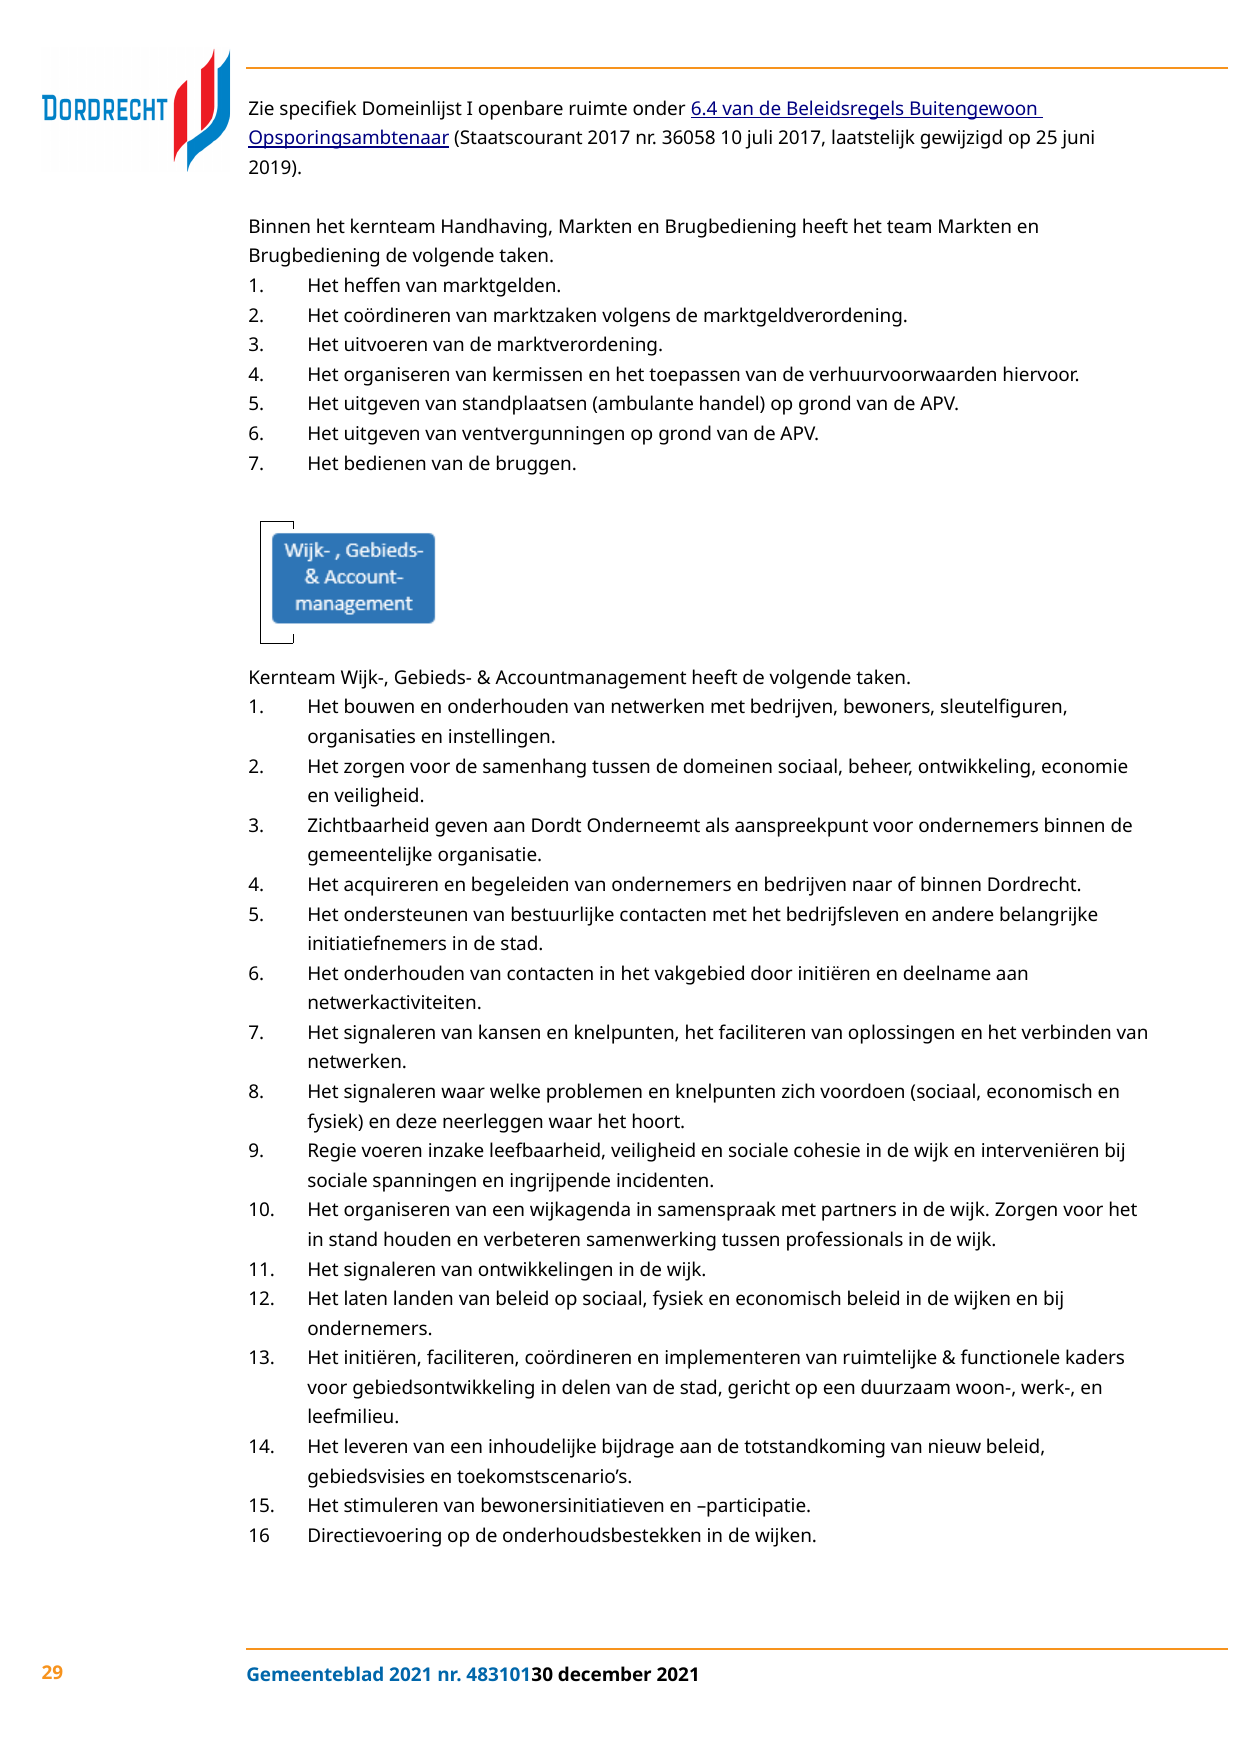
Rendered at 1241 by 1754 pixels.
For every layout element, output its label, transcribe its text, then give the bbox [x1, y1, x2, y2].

list Het zorgen voor de samenhang tussen de domeinen sociaal, beheer, ontwikkeling, economie en veiligheid. [248, 753, 1152, 808]
list Zichtbaarheid geven aan Dordt Onderneemt als aanspreekpunt voor ondernemers binnen de gemeentelijke organisatie. [248, 812, 1152, 867]
list Het bouwen en onderhouden van netwerken met bedrijven, bewoners, sleutelfiguren, organisaties en instellingen. [248, 694, 1152, 749]
list Het stimuleren van bewonersinitiatieven en –participatie. [248, 1492, 1152, 1518]
list Het organiseren van kermissen en het toepassen van de verhuurvoorwaarden hiervoor. [248, 361, 1152, 387]
text Kernteam Wijk-, Gebieds- & Accountmanagement heeft de volgende taken. [248, 664, 1152, 690]
picture [268, 529, 447, 634]
list Directievoering op de onderhoudsbestekken in de wijken. [248, 1522, 1152, 1548]
list Het acquireren en begeleiden van ondernemers en bedrijven naar of binnen Dordrecht. [248, 871, 1152, 897]
list Het signaleren waar welke problemen en knelpunten zich voordoen (sociaal, economisch en fysiek) en deze neerleggen waar het hoort. [248, 1078, 1152, 1133]
list Het leveren van een inhoudelijke bijdrage aan de totstandkoming van nieuw beleid, gebiedsvisies en toekomstscenario’s. [248, 1433, 1152, 1488]
list Het ondersteunen van bestuurlijke contacten met het bedrijfsleven en andere belangrijke initiatiefnemers in de stad. [248, 901, 1152, 956]
list Het signaleren van kansen en knelpunten, het faciliteren van oplossingen en het verbinden van netwerken. [248, 1019, 1152, 1074]
list Het coördineren van marktzaken volgens de marktgeldverordening. [248, 302, 1152, 328]
list Het bedienen van de bruggen. [248, 450, 1152, 476]
list Het laten landen van beleid op sociaal, fysiek en economisch beleid in de wijken en bij ondernemers. [248, 1285, 1152, 1341]
list Regie voeren inzake leefbaarheid, veiligheid en sociale cohesie in de wijk en interveniëren bij sociale spanningen en ingrijpende incidenten. [248, 1137, 1152, 1193]
list Het uitvoeren van de marktverordening. [248, 331, 1152, 357]
list Het heffen van marktgelden. [248, 272, 1152, 298]
text Zie specifiek Domeinlijst I openbare ruimte onder 6.4 van de Beleidsregels Buitengewoon Opsporingsambtenaar (Staatscourant 2017 nr. 36058 10 juli 2017, laatstelijk gewijzigd op 25 juni 2019). [248, 95, 1152, 180]
list Het uitgeven van standplaatsen (ambulante handel) op grond van de APV. [248, 391, 1152, 416]
list Het uitgeven van ventvergunningen op grond van de APV. [248, 420, 1152, 446]
text Binnen het kernteam Handhaving, Markten en Brugbediening heeft het team Markten en Brugbediening de volgende taken. [248, 213, 1152, 268]
list Het initiëren, faciliteren, coördineren en implementeren van ruimtelijke & functionele kaders voor gebiedsontwikkeling in delen van de stad, gericht op een duurzaam woon-, werk-, en leefmilieu. [248, 1344, 1152, 1429]
list Het onderhouden van contacten in het vakgebied door initiëren en deelname aan netwerkactiviteiten. [248, 960, 1152, 1015]
list Het organiseren van een wijkagenda in samenspraak met partners in de wijk. Zorgen voor het in stand houden en verbeteren samenwerking tussen professionals in de wijk. [248, 1197, 1152, 1252]
list Het signaleren van ontwikkelingen in de wijk. [248, 1256, 1152, 1281]
picture [41, 47, 231, 172]
